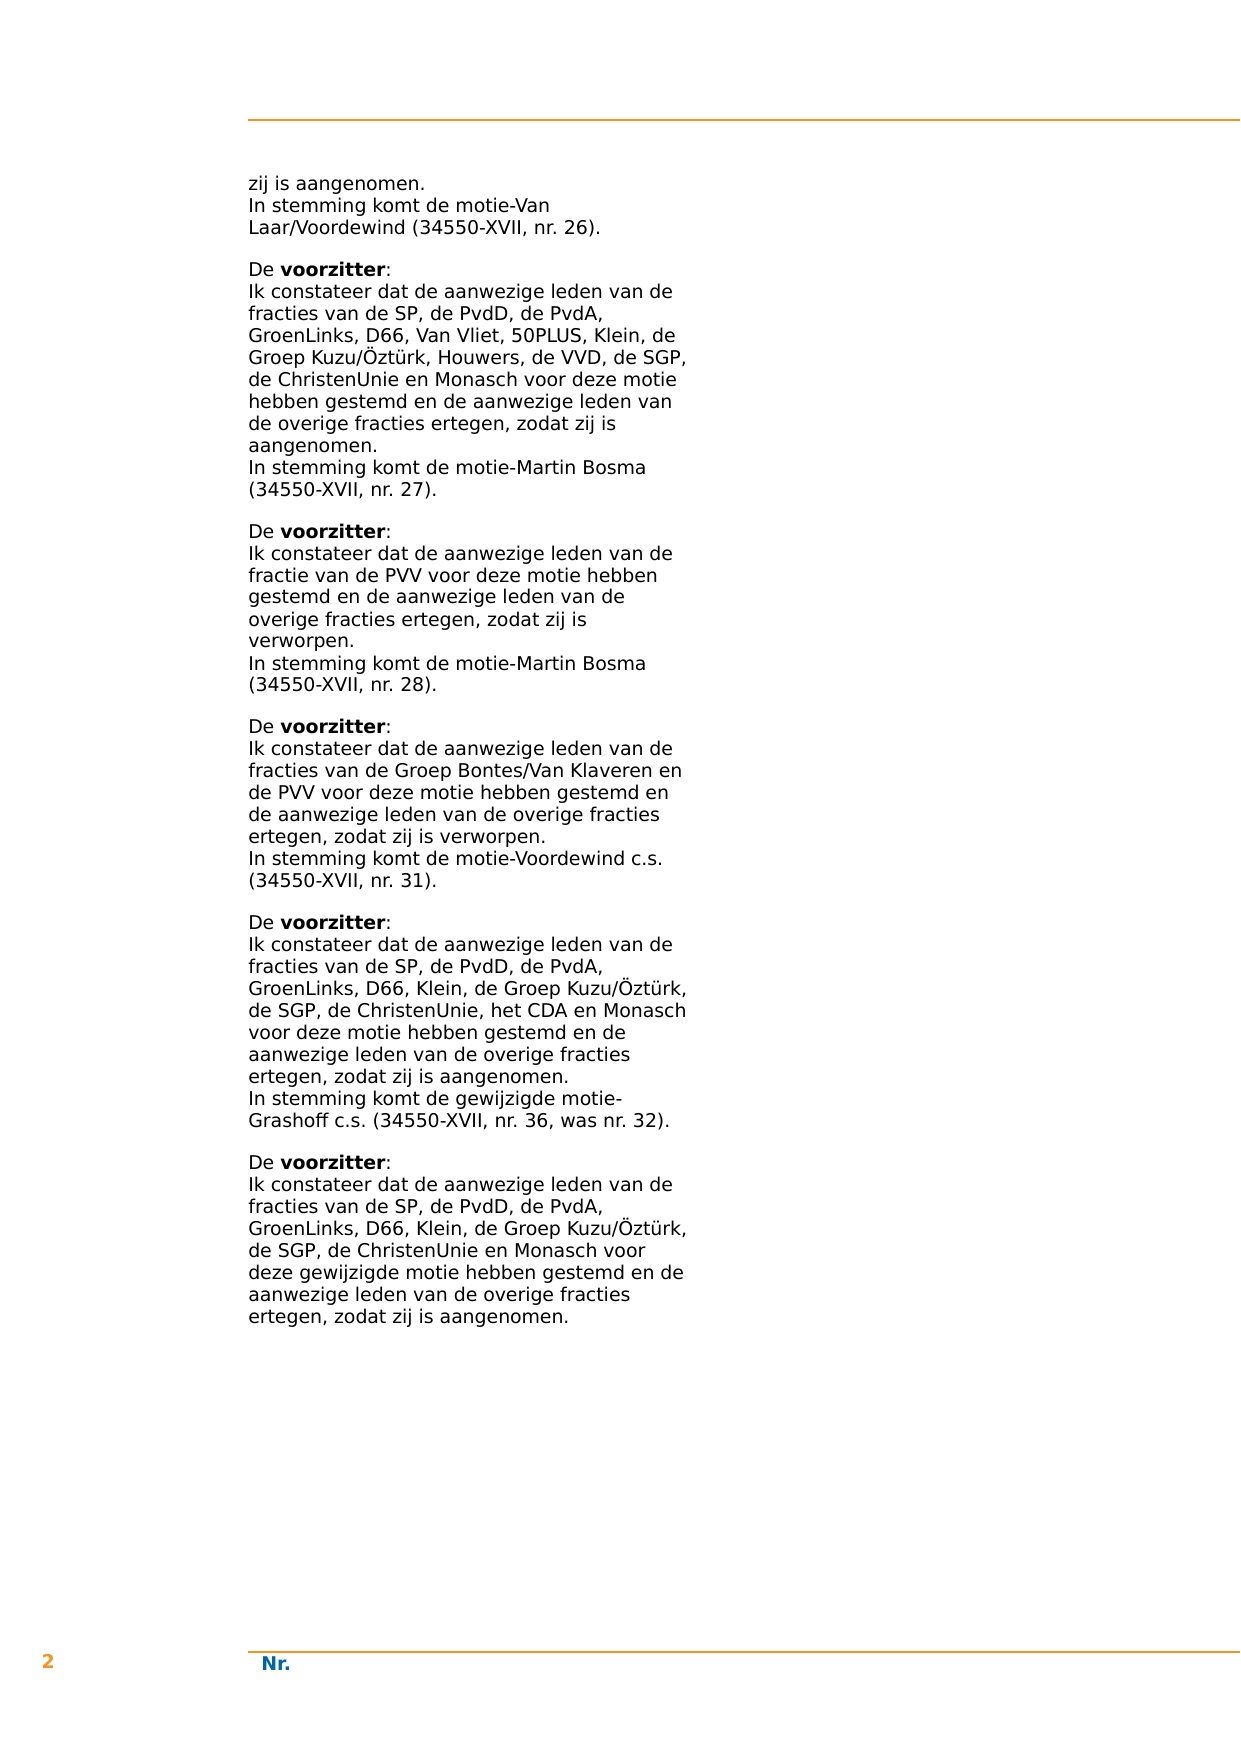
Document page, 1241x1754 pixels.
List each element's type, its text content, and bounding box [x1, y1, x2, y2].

text Ik constateer dat de aanwezige leden van de fracties van de SP, de PvdD, de PvdA, GroenLinks, D66, Klein, de Groep Kuzu/Öztürk, de SGP, de ChristenUnie, het CDA en Monasch voor deze motie hebben gestemd en de aanwezige leden van de overige fracties ertegen, zodat zij is aangenomen. [248, 934, 691, 1088]
text In stemming komt de motie-Martin Bosma (34550-XVII, nr. 27). [248, 457, 691, 501]
text Ik constateer dat de aanwezige leden van de fracties van de SP, de PvdD, de PvdA, GroenLinks, D66, Klein, de Groep Kuzu/Öztürk, de SGP, de ChristenUnie en Monasch voor deze gewijzigde motie hebben gestemd en de aanwezige leden van de overige fracties ertegen, zodat zij is aangenomen. [248, 1174, 691, 1328]
text In stemming komt de motie-Van Laar/Voordewind (34550-XVII, nr. 26). [248, 195, 691, 239]
text De voorzitter: [248, 259, 691, 281]
text De voorzitter: [248, 521, 691, 542]
text De voorzitter: [248, 1152, 691, 1174]
text In stemming komt de motie-Martin Bosma (34550-XVII, nr. 28). [248, 652, 691, 696]
text In stemming komt de motie-Voordewind c.s. (34550-XVII, nr. 31). [248, 848, 691, 892]
text De voorzitter: [248, 912, 691, 934]
text In stemming komt de gewijzigde motie-Grashoff c.s. (34550-XVII, nr. 36, was nr. 32). [248, 1088, 691, 1132]
text Ik constateer dat de aanwezige leden van de fracties van de Groep Bontes/Van Klaveren en de PVV voor deze motie hebben gestemd en de aanwezige leden van de overige fracties ertegen, zodat zij is verworpen. [248, 738, 691, 848]
text De voorzitter: [248, 716, 691, 738]
text Ik constateer dat de aanwezige leden van de fracties van de SP, de PvdD, de PvdA, GroenLinks, D66, Van Vliet, 50PLUS, Klein, de Groep Kuzu/Öztürk, Houwers, de VVD, de SGP, de ChristenUnie en Monasch voor deze motie hebben gestemd en de aanwezige leden van de overige fracties ertegen, zodat zij is aangenomen. [248, 281, 691, 457]
text Ik constateer dat de aanwezige leden van de fractie van de PVV voor deze motie hebben gestemd en de aanwezige leden van de overige fracties ertegen, zodat zij is verworpen. [248, 542, 691, 652]
text zij is aangenomen. [248, 173, 691, 195]
